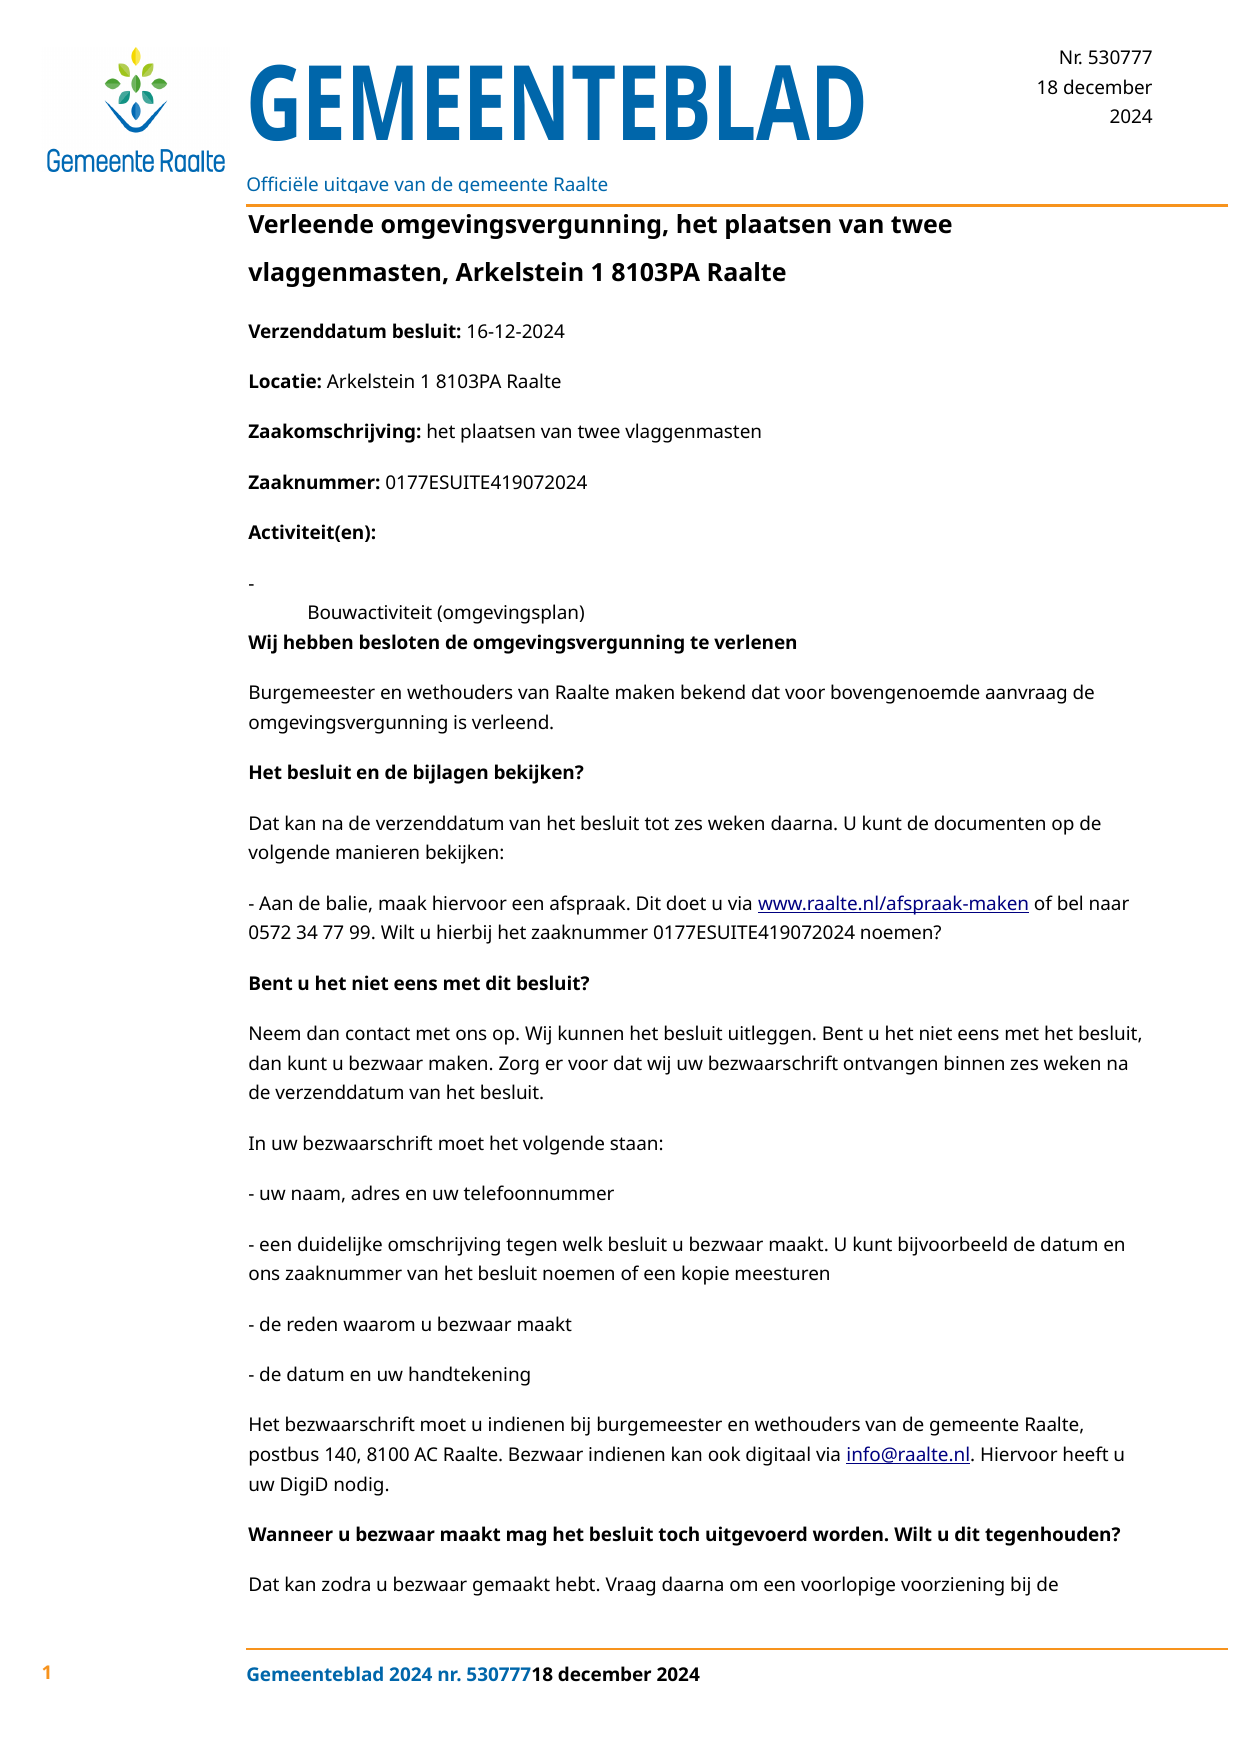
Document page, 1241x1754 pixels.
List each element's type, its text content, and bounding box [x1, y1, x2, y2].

text Bent u het niet eens met dit besluit? [248, 970, 1152, 996]
text Wij hebben besloten de omgevingsvergunning te verlenen [248, 629, 1152, 655]
picture [41, 47, 231, 172]
text Het bezwaarschrift moet u indienen bij burgemeester en wethouders van de gemeente Raalte, postbus 140, 8100 AC Raalte. Bezwaar indienen kan ook digitaal via info@raalte.nl. Hiervoor heeft u uw DigiD nodig. [248, 1412, 1152, 1497]
text Zaakomschrijving: het plaatsen van twee vlaggenmasten [248, 419, 1152, 444]
text - Aan de balie, maak hiervoor een afspraak. Dit doet u via www.raalte.nl/afspraak-maken of bel naar 0572 34 77 99. Wilt u hierbij het zaaknummer 0177ESUITE419072024 noemen? [248, 890, 1152, 945]
text Verleende omgevingsvergunning, het plaatsen van twee vlaggenmasten, Arkelstein 1 8103PA Raalte [248, 207, 1152, 288]
text Dat kan na de verzenddatum van het besluit tot zes weken daarna. U kunt de documenten op de volgende manieren bekijken: [248, 810, 1152, 865]
text Wanneer u bezwaar maakt mag het besluit toch uitgevoerd worden. Wilt u dit tegenhouden? [248, 1521, 1152, 1547]
list Bouwactiviteit (omgevingsplan) [248, 599, 1152, 625]
text Activiteit(en): [248, 519, 1152, 545]
text Locatie: Arkelstein 1 8103PA Raalte [248, 368, 1152, 394]
text Burgemeester en wethouders van Raalte maken bekend dat voor bovengenoemde aanvraag de omgevingsvergunning is verleend. [248, 679, 1152, 735]
text Zaaknummer: 0177ESUITE419072024 [248, 469, 1152, 495]
text Dat kan zodra u bezwaar gemaakt hebt. Vraag daarna om een voorlopige voorziening bij de [248, 1572, 1152, 1597]
text Verzenddatum besluit: 16-12-2024 [248, 318, 1152, 344]
text - de datum en uw handtekening [248, 1361, 1152, 1387]
text - uw naam, adres en uw telefoonnummer [248, 1180, 1152, 1206]
text Het besluit en de bijlagen bekijken? [248, 759, 1152, 785]
text - de reden waarom u bezwaar maakt [248, 1311, 1152, 1337]
text - een duidelijke omschrijving tegen welk besluit u bezwaar maakt. U kunt bijvoorbeeld de datum en ons zaaknummer van het besluit noemen of een kopie meesturen [248, 1231, 1152, 1286]
text In uw bezwaarschrift moet het volgende staan: [248, 1130, 1152, 1156]
text Neem dan contact met ons op. Wij kunnen het besluit uitleggen. Bent u het niet eens met het besluit, dan kunt u bezwaar maken. Zorg er voor dat wij uw bezwaarschrift ontvangen binnen zes weken na de verzenddatum van het besluit. [248, 1020, 1152, 1105]
